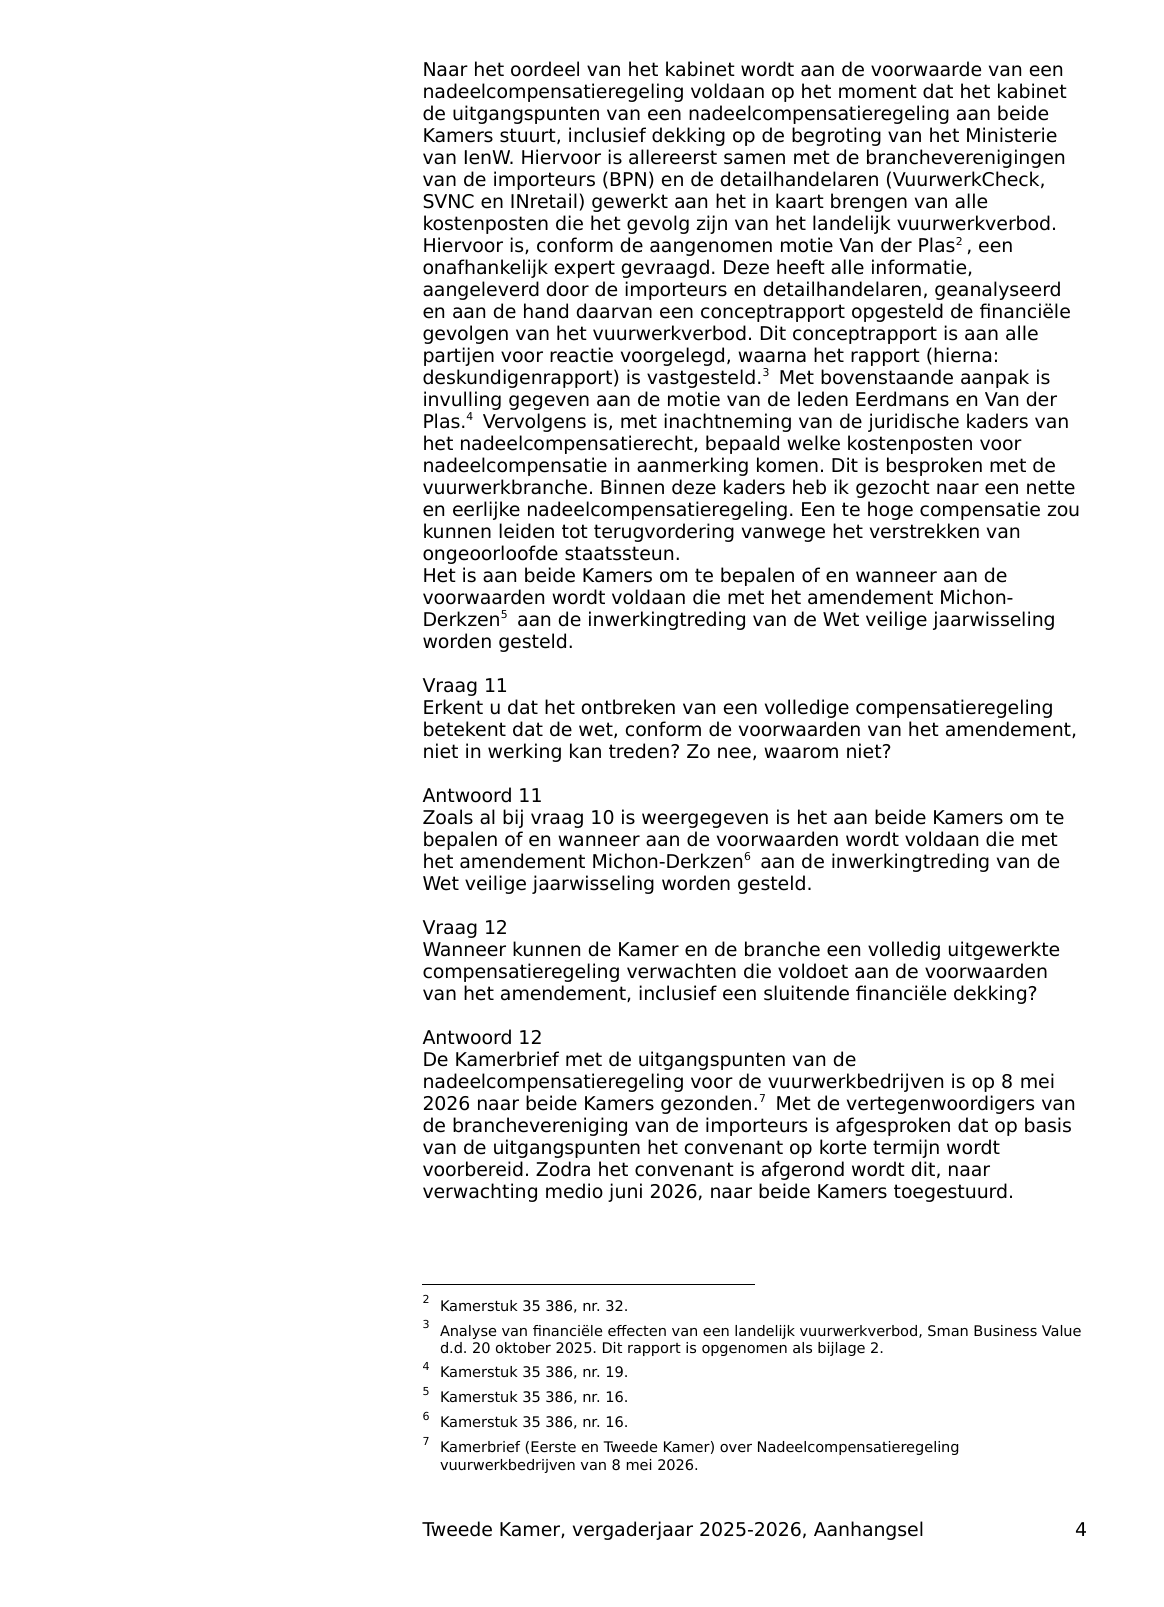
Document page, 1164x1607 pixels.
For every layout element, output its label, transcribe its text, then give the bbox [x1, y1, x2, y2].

text Zoals al bij vraag 10 is weergegeven is het aan beide Kamers om te bepalen of en wanneer aan de voorwaarden wordt voldaan die met het amendement Michon-Derkzen aan de inwerkingtreding van de Wet veilige jaarwisseling worden gesteld. [422, 807, 1087, 895]
text Antwoord 11 [422, 785, 1087, 807]
text Wanneer kunnen de Kamer en de branche een volledig uitgewerkte compensatieregeling verwachten die voldoet aan de voorwaarden van het amendement, inclusief een sluitende financiële dekking? [422, 939, 1087, 1005]
text Kamerstuk 35 386, nr. 16. [422, 1385, 1087, 1407]
text Kamerstuk 35 386, nr. 16. [422, 1410, 1087, 1432]
text Het is aan beide Kamers om te bepalen of en wanneer aan de voorwaarden wordt voldaan die met het amendement Michon-Derkzen aan de inwerkingtreding van de Wet veilige jaarwisseling worden gesteld. [422, 564, 1087, 652]
text Naar het oordeel van het kabinet wordt aan de voorwaarde van een nadeelcompensatieregeling voldaan op het moment dat het kabinet de uitgangspunten van een nadeelcompensatieregeling aan beide Kamers stuurt, inclusief dekking op de begroting van het Ministerie van IenW. Hiervoor is allereerst samen met de brancheverenigingen van de importeurs (BPN) en de detailhandelaren (VuurwerkCheck, SVNC en INretail) gewerkt aan het in kaart brengen van alle kostenposten die het gevolg zijn van het landelijk vuurwerkverbod. Hiervoor is, conform de aangenomen motie Van der Plas, een onafhankelijk expert gevraagd. Deze heeft alle informatie, aangeleverd door de importeurs en detailhandelaren, geanalyseerd en aan de hand daarvan een conceptrapport opgesteld de financiële gevolgen van het vuurwerkverbod. Dit conceptrapport is aan alle partijen voor reactie voorgelegd, waarna het rapport (hierna: deskundigenrapport) is vastgesteld. Met bovenstaande aanpak is invulling gegeven aan de motie van de leden Eerdmans en Van der Plas. Vervolgens is, met inachtneming van de juridische kaders van het nadeelcompensatierecht, bepaald welke kostenposten voor nadeelcompensatie in aanmerking komen. Dit is besproken met de vuurwerkbranche. Binnen deze kaders heb ik gezocht naar een nette en eerlijke nadeelcompensatieregeling. Een te hoge compensatie zou kunnen leiden tot terugvordering vanwege het verstrekken van ongeoorloofde staatssteun. [422, 59, 1087, 564]
text Vraag 11 [422, 675, 1087, 697]
text Kamerbrief (Eerste en Tweede Kamer) over Nadeelcompensatieregeling vuurwerkbedrijven van 8 mei 2026. [422, 1435, 1087, 1474]
text Antwoord 12 [422, 1027, 1087, 1049]
text Erkent u dat het ontbreken van een volledige compensatieregeling betekent dat de wet, conform de voorwaarden van het amendement, niet in werking kan treden? Zo nee, waarom niet? [422, 697, 1087, 763]
text Kamerstuk 35 386, nr. 32. [422, 1293, 1087, 1316]
text Analyse van financiële effecten van een landelijk vuurwerkverbod, Sman Business Value d.d. 20 oktober 2025. Dit rapport is opgenomen als bijlage 2. [422, 1318, 1087, 1357]
text Kamerstuk 35 386, nr. 19. [422, 1360, 1087, 1382]
text De Kamerbrief met de uitgangspunten van de nadeelcompensatieregeling voor de vuurwerkbedrijven is op 8 mei 2026 naar beide Kamers gezonden. Met de vertegenwoordigers van de branchevereniging van de importeurs is afgesproken dat op basis van de uitgangspunten het convenant op korte termijn wordt voorbereid. Zodra het convenant is afgerond wordt dit, naar verwachting medio juni 2026, naar beide Kamers toegestuurd. [422, 1049, 1087, 1203]
text Vraag 12 [422, 917, 1087, 939]
